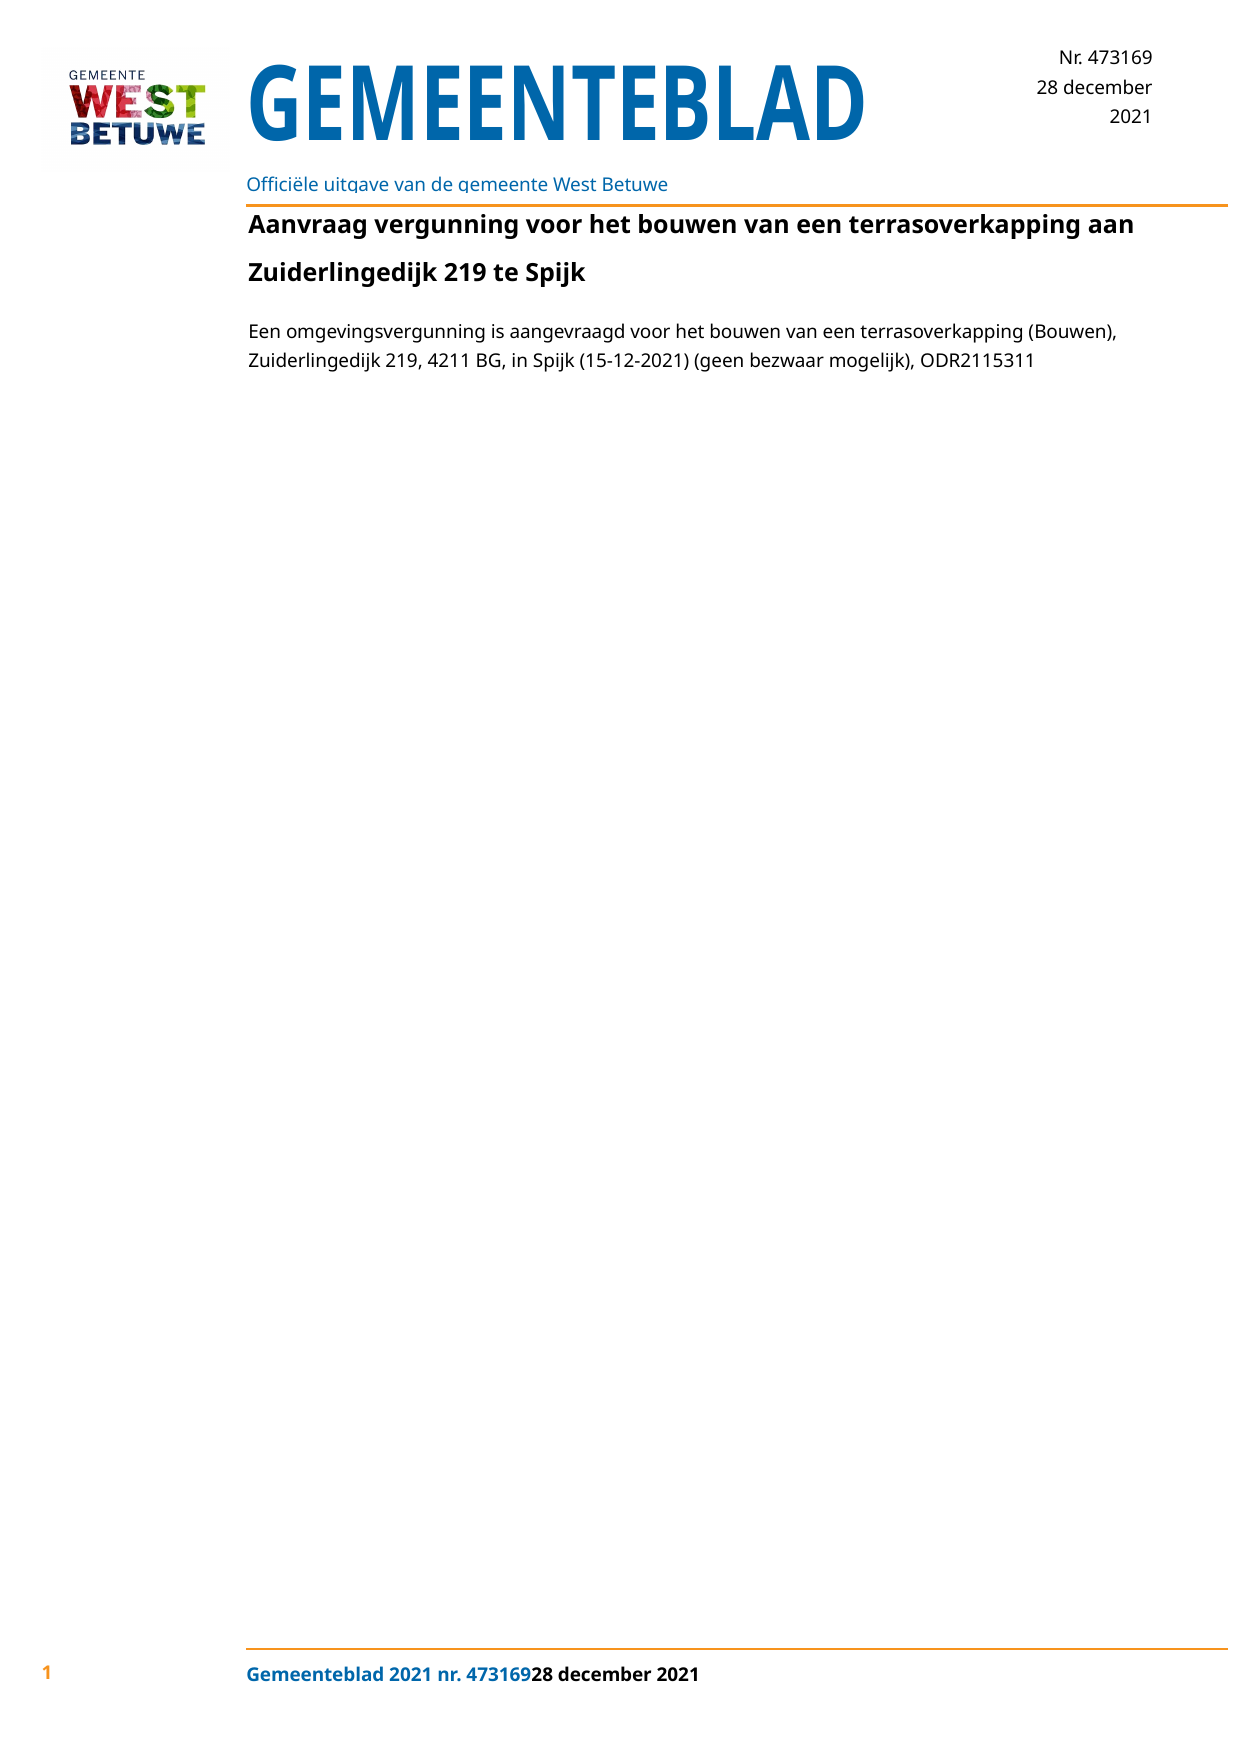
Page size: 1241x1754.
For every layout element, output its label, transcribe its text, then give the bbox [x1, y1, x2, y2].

text Een omgevingsvergunning is aangevraagd voor het bouwen van een terrasoverkapping (Bouwen), Zuiderlingedijk 219, 4211 BG, in Spijk (15-12-2021) (geen bezwaar mogelijk), ODR2115311 [248, 318, 1152, 373]
picture [41, 47, 231, 172]
text Aanvraag vergunning voor het bouwen van een terrasoverkapping aan Zuiderlingedijk 219 te Spijk [248, 207, 1152, 288]
